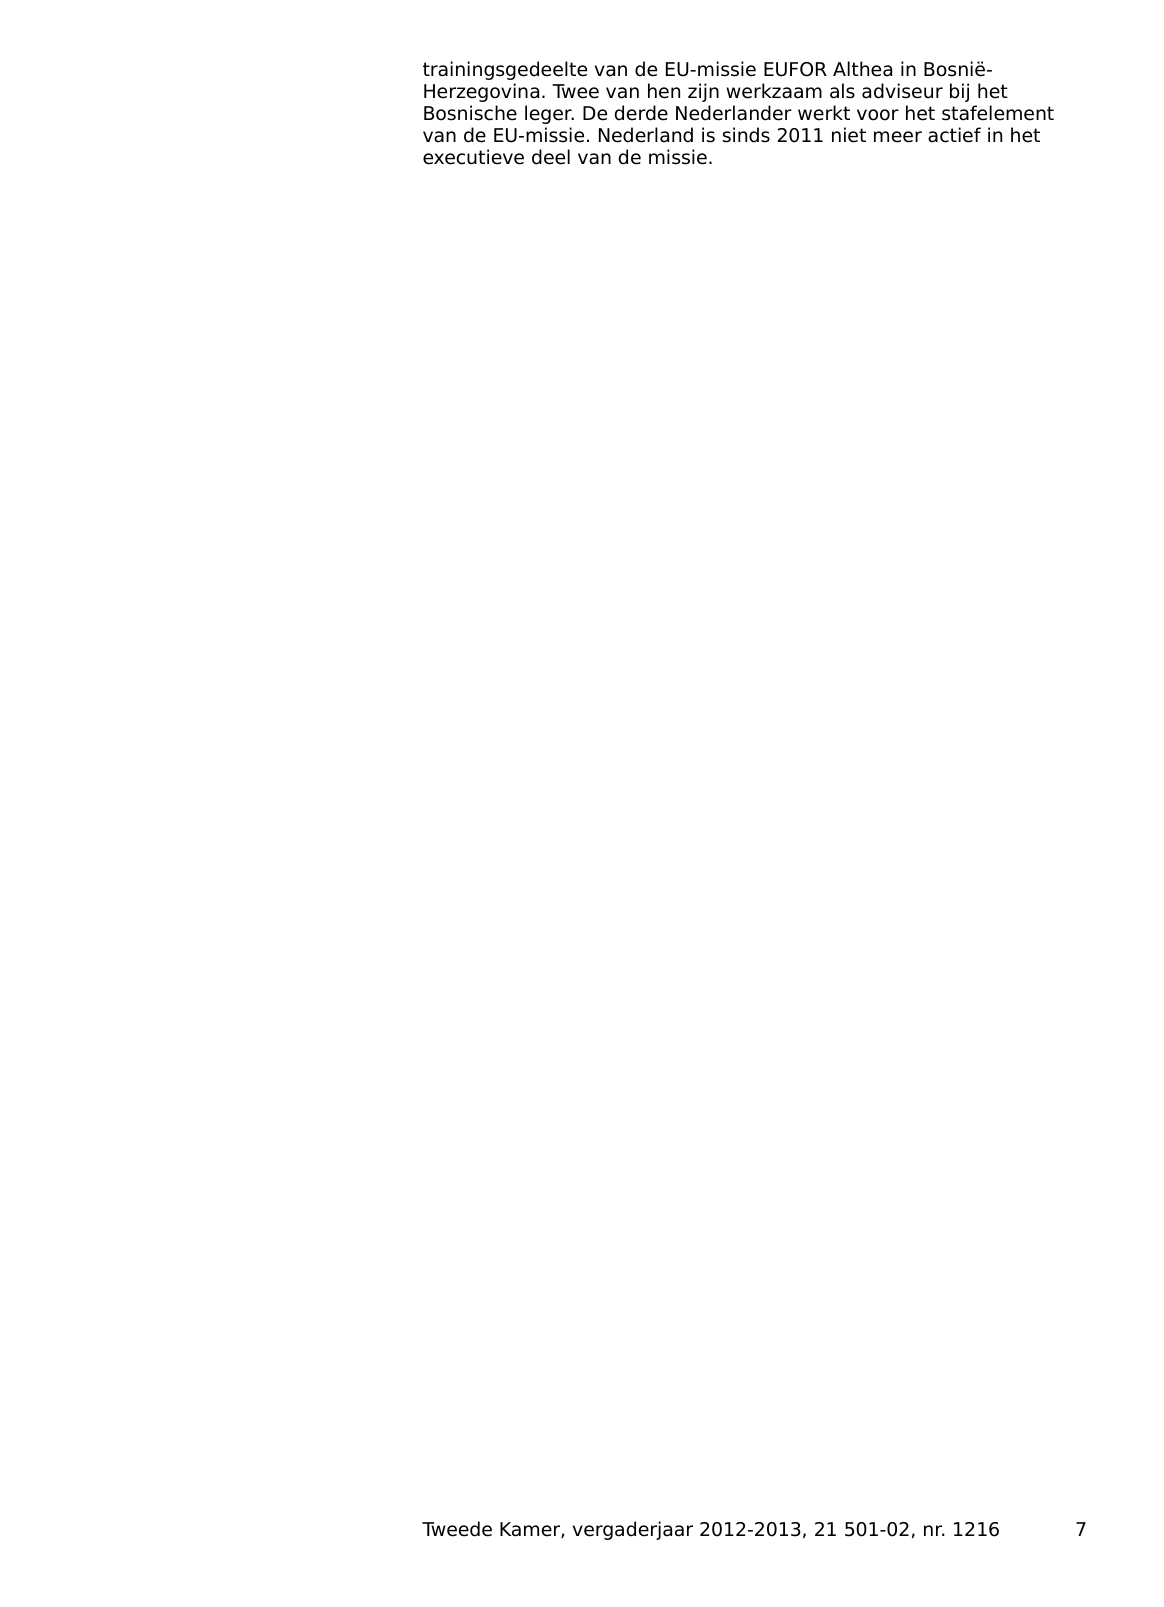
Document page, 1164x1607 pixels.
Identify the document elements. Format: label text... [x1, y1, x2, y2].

text trainingsgedeelte van de EU-missie EUFOR Althea in Bosnië-Herzegovina. Twee van hen zijn werkzaam als adviseur bij het Bosnische leger. De derde Nederlander werkt voor het stafelement van de EU-missie. Nederland is sinds 2011 niet meer actief in het executieve deel van de missie. [422, 59, 1087, 169]
